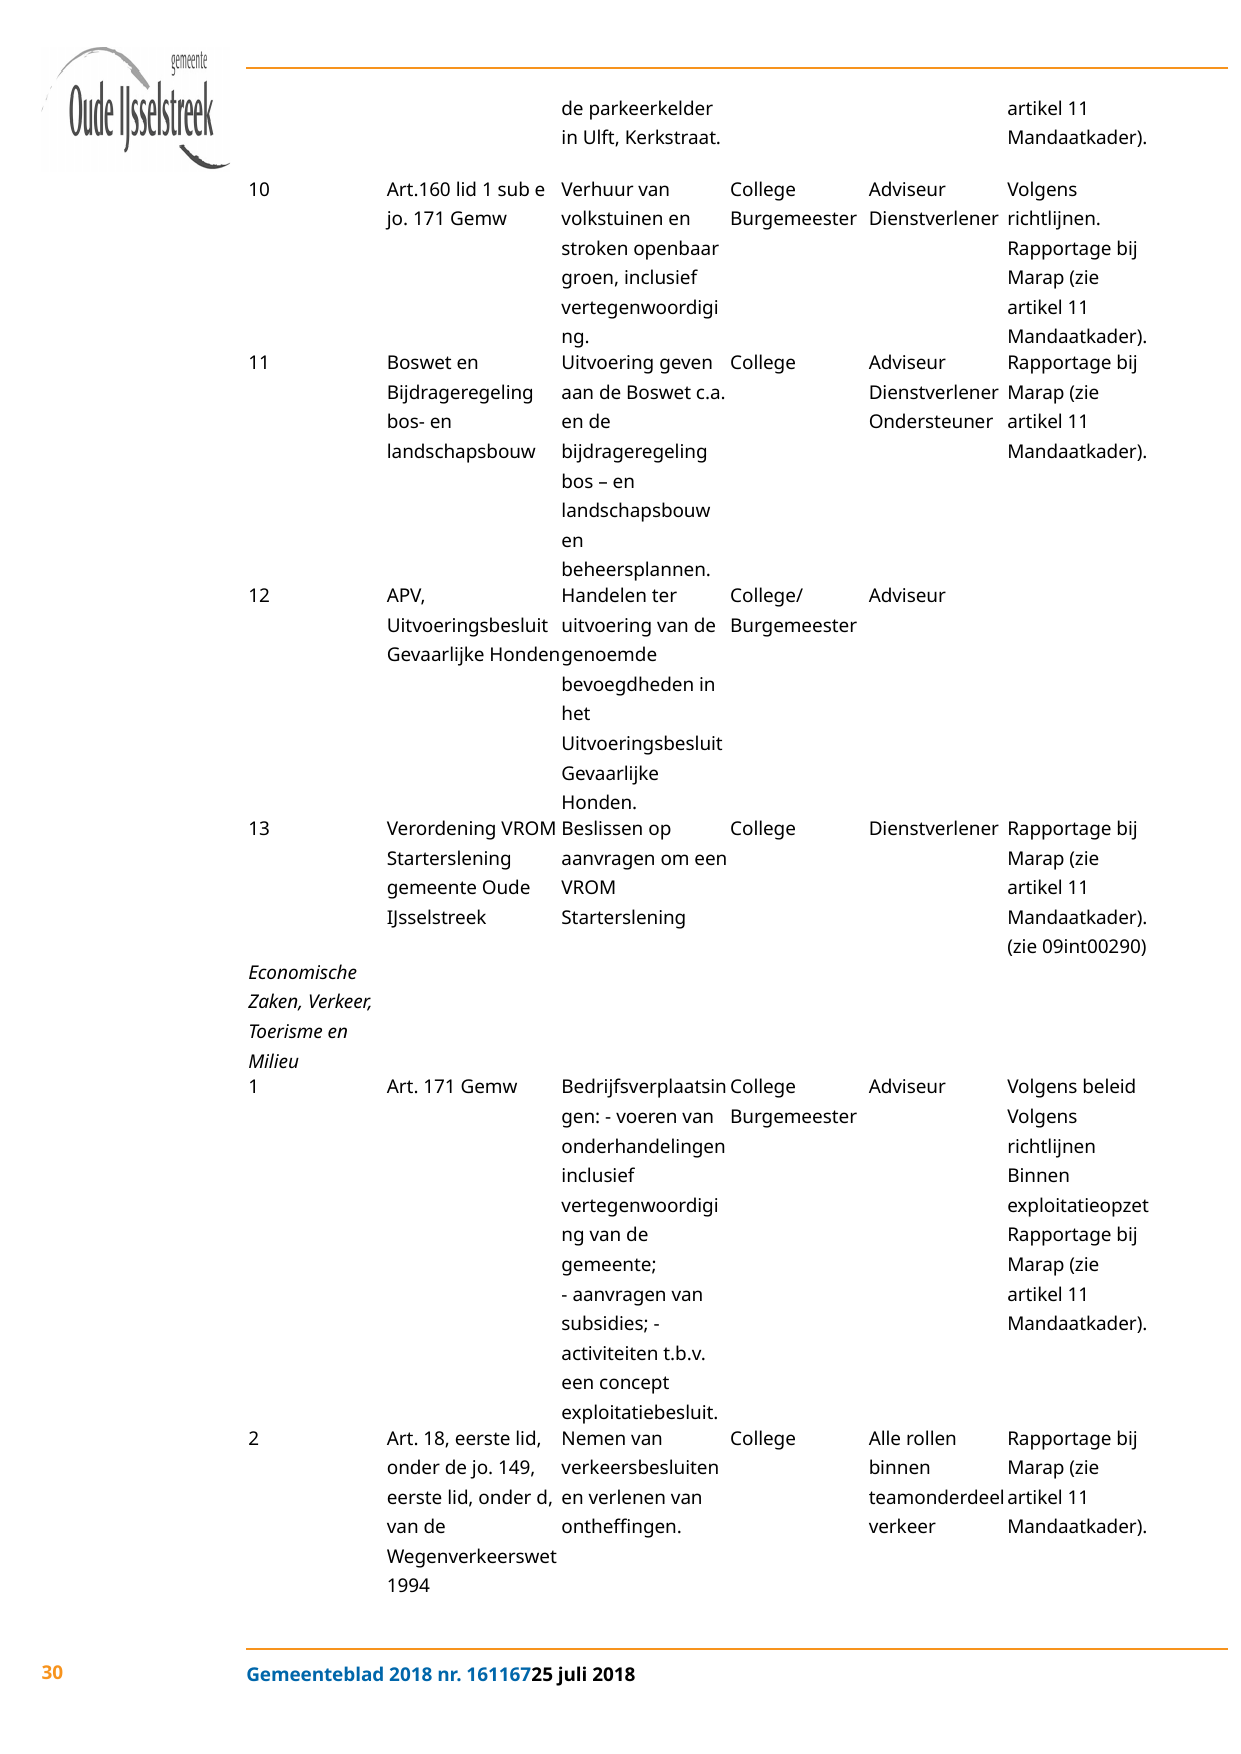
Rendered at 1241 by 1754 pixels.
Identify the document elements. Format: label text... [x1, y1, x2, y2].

table_cell College/Burgemeester [730, 582, 868, 815]
table_cell [1007, 150, 1152, 176]
table_cell [248, 150, 387, 176]
table_cell Rapportage bij Marap (zie artikel 11 Mandaatkader). (zie 09int00290) [1007, 815, 1152, 959]
table_cell Adviseur [869, 582, 1007, 815]
table_cell Verordening VROM Starterslening gemeente Oude IJsselstreek [387, 815, 561, 959]
table_cell 12 [248, 582, 387, 815]
table_cell Dienstverlener [869, 815, 1007, 959]
table_cell Adviseur Dienstverlener Ondersteuner [869, 350, 1007, 582]
table_cell [730, 95, 868, 150]
table_cell 11 [248, 350, 387, 582]
table_cell [730, 150, 868, 176]
table_cell Economische Zaken, Verkeer, Toerisme en Milieu [248, 959, 387, 1074]
table_cell [1007, 959, 1152, 1074]
table_cell [1007, 582, 1152, 815]
table_cell Verhuur van volkstuinen en stroken openbaar groen, inclusief vertegenwoordiging. [561, 176, 730, 349]
table_cell Rapportage bij Marap (zie artikel 11 Mandaatkader). [1007, 1425, 1152, 1598]
table_cell Art. 171 Gemw [387, 1074, 561, 1425]
table_cell 2 [248, 1425, 387, 1598]
table_cell 1 [248, 1074, 387, 1425]
table_cell Alle rollen binnen teamonderdeel verkeer [869, 1425, 1007, 1598]
table_cell [869, 959, 1007, 1074]
table_cell Handelen ter uitvoering van de genoemde bevoegdheden in het Uitvoeringsbesluit Gevaarlijke Honden. [561, 582, 730, 815]
table_cell artikel 11 Mandaatkader). [1007, 95, 1152, 150]
table_cell Adviseur [869, 1074, 1007, 1425]
table_cell College [730, 1425, 868, 1598]
table_cell [387, 150, 561, 176]
table_cell APV, Uitvoeringsbesluit Gevaarlijke Honden [387, 582, 561, 815]
table_cell [730, 959, 868, 1074]
table_cell College Burgemeester [730, 176, 868, 349]
table_cell Boswet en Bijdrageregeling bos- en landschapsbouw [387, 350, 561, 582]
table_cell Uitvoering geven aan de Boswet c.a. en de bijdrageregeling bos – en landschapsbouw en beheersplannen. [561, 350, 730, 582]
table_cell Art. 18, eerste lid, onder de jo. 149, eerste lid, onder d, van de Wegenverkeerswet 1994 [387, 1425, 561, 1598]
table_cell College [730, 815, 868, 959]
table_cell [869, 95, 1007, 150]
table_cell [387, 959, 561, 1074]
table_cell College [730, 350, 868, 582]
table_cell 13 [248, 815, 387, 959]
table_cell Nemen van verkeersbesluiten en verlenen van ontheffingen. [561, 1425, 730, 1598]
table_cell [561, 959, 730, 1074]
table_cell Beslissen op aanvragen om een VROM Starterslening [561, 815, 730, 959]
table_cell Bedrijfsverplaatsingen: - voeren van onderhandelingen inclusief vertegenwoordiging van de gemeente; - aanvragen van subsidies; - activiteiten t.b.v. een concept exploitatiebesluit. [561, 1074, 730, 1425]
table_cell Art.160 lid 1 sub e jo. 171 Gemw [387, 176, 561, 349]
picture [41, 47, 231, 172]
table_cell Volgens richtlijnen. Rapportage bij Marap (zie artikel 11 Mandaatkader). [1007, 176, 1152, 349]
table_cell Adviseur Dienstverlener [869, 176, 1007, 349]
table_cell [869, 150, 1007, 176]
table_cell [387, 95, 561, 150]
table_cell [561, 150, 730, 176]
table_cell Volgens beleid Volgens richtlijnen Binnen exploitatieopzet Rapportage bij Marap (zie artikel 11 Mandaatkader). [1007, 1074, 1152, 1425]
table_cell College Burgemeester [730, 1074, 868, 1425]
table_cell Rapportage bij Marap (zie artikel 11 Mandaatkader). [1007, 350, 1152, 582]
table_cell de parkeerkelder in Ulft, Kerkstraat. [561, 95, 730, 150]
table_cell [248, 95, 387, 150]
table_cell 10 [248, 176, 387, 349]
